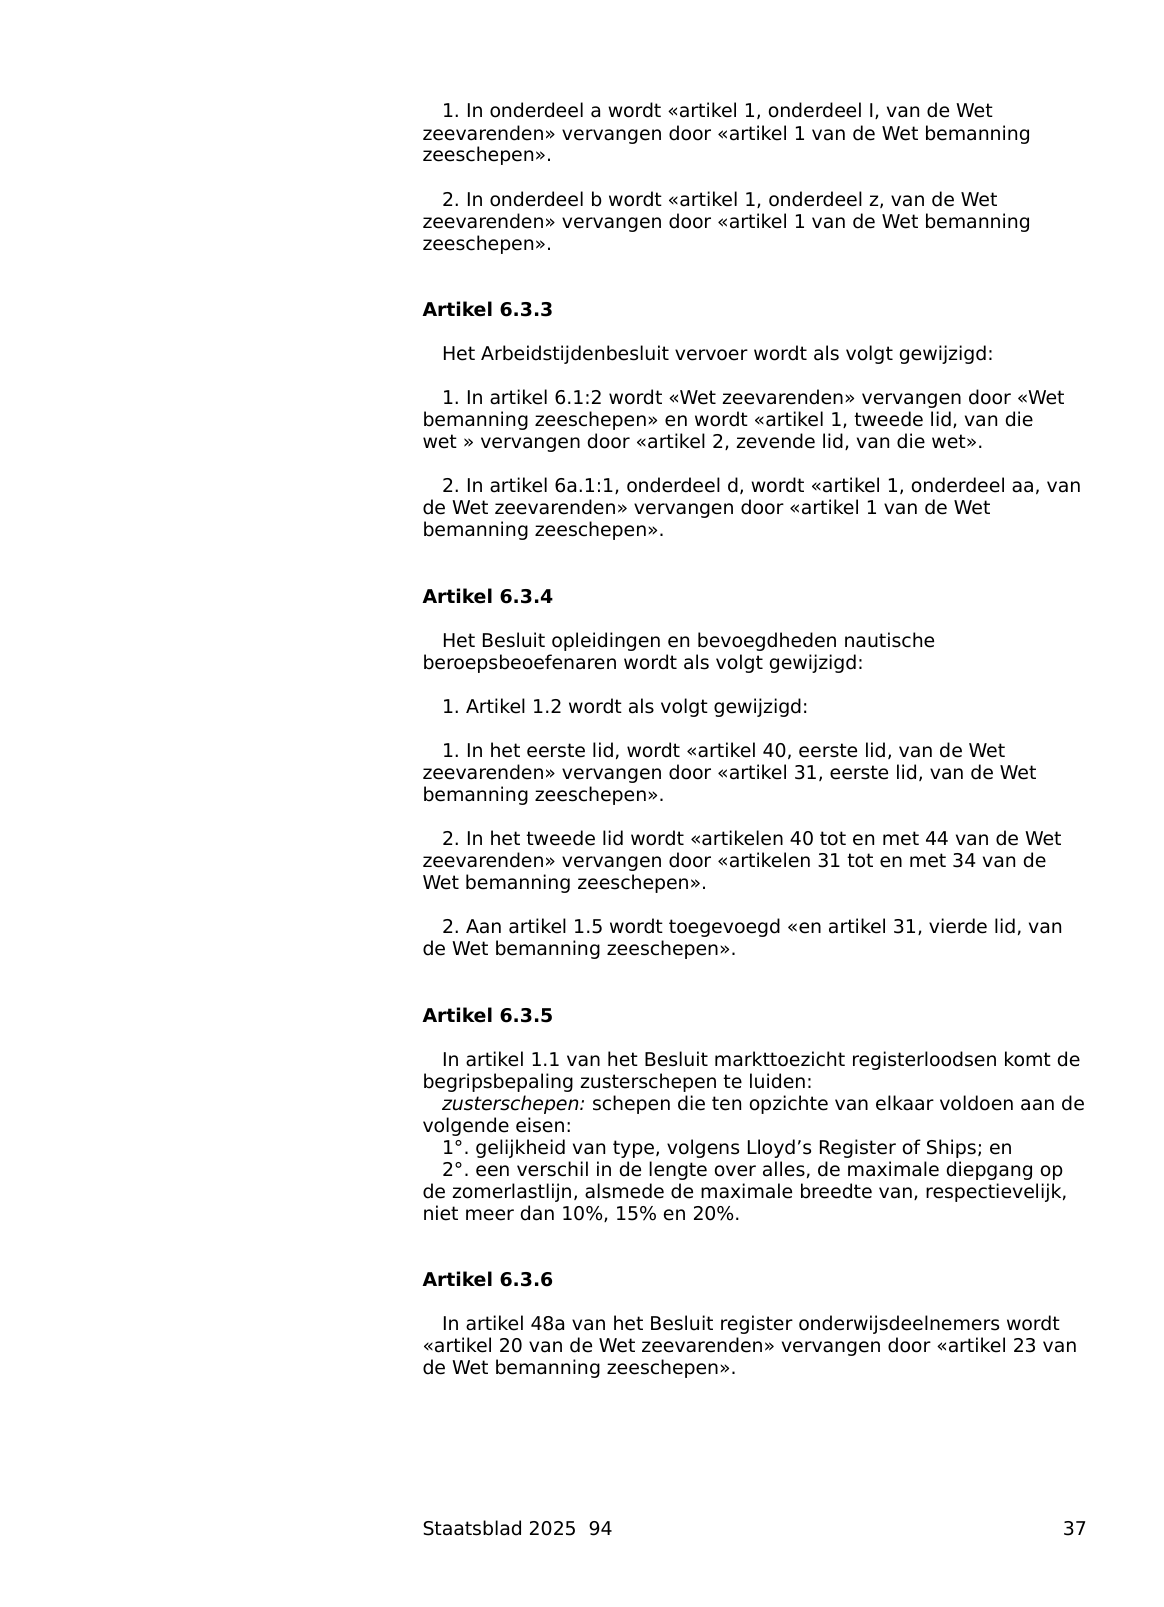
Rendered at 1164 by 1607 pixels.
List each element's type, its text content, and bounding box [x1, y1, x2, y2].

text Het Besluit opleidingen en bevoegdheden nautische beroepsbeoefenaren wordt als volgt gewijzigd: [422, 630, 1087, 674]
text 1°. gelijkheid van type, volgens Lloyd’s Register of Ships; en [422, 1137, 1087, 1159]
text Het Arbeidstijdenbesluit vervoer wordt als volgt gewijzigd: [422, 343, 1087, 365]
text 1. In artikel 6.1:2 wordt «Wet zeevarenden» vervangen door «Wet bemanning zeeschepen» en wordt «artikel 1, tweede lid, van die wet » vervangen door «artikel 2, zevende lid, van die wet». [422, 387, 1087, 453]
text 2. In het tweede lid wordt «artikelen 40 tot en met 44 van de Wet zeevarenden» vervangen door «artikelen 31 tot en met 34 van de Wet bemanning zeeschepen». [422, 828, 1087, 894]
text zusterschepen: schepen die ten opzichte van elkaar voldoen aan de volgende eisen: [422, 1093, 1087, 1137]
text In artikel 1.1 van het Besluit markttoezicht registerloodsen komt de begripsbepaling zusterschepen te luiden: [422, 1049, 1087, 1093]
text 1. In het eerste lid, wordt «artikel 40, eerste lid, van de Wet zeevarenden» vervangen door «artikel 31, eerste lid, van de Wet bemanning zeeschepen». [422, 740, 1087, 806]
text 2. In onderdeel b wordt «artikel 1, onderdeel z, van de Wet zeevarenden» vervangen door «artikel 1 van de Wet bemanning zeeschepen». [422, 188, 1087, 254]
text In artikel 48a van het Besluit register onderwijsdeelnemers wordt «artikel 20 van de Wet zeevarenden» vervangen door «artikel 23 van de Wet bemanning zeeschepen». [422, 1313, 1087, 1379]
text 2. In artikel 6a.1:1, onderdeel d, wordt «artikel 1, onderdeel aa, van de Wet zeevarenden» vervangen door «artikel 1 van de Wet bemanning zeeschepen». [422, 475, 1087, 541]
subtitle Artikel 6.3.6 [422, 1269, 1087, 1291]
text 2°. een verschil in de lengte over alles, de maximale diepgang op de zomerlastlijn, alsmede de maximale breedte van, respectievelijk, niet meer dan 10%, 15% en 20%. [422, 1159, 1087, 1225]
text 1. In onderdeel a wordt «artikel 1, onderdeel I, van de Wet zeevarenden» vervangen door «artikel 1 van de Wet bemanning zeeschepen». [422, 100, 1087, 166]
subtitle Artikel 6.3.4 [422, 586, 1087, 608]
subtitle Artikel 6.3.5 [422, 1005, 1087, 1027]
text 2. Aan artikel 1.5 wordt toegevoegd «en artikel 31, vierde lid, van de Wet bemanning zeeschepen». [422, 916, 1087, 960]
subtitle Artikel 6.3.3 [422, 299, 1087, 321]
text 1. Artikel 1.2 wordt als volgt gewijzigd: [422, 696, 1087, 718]
